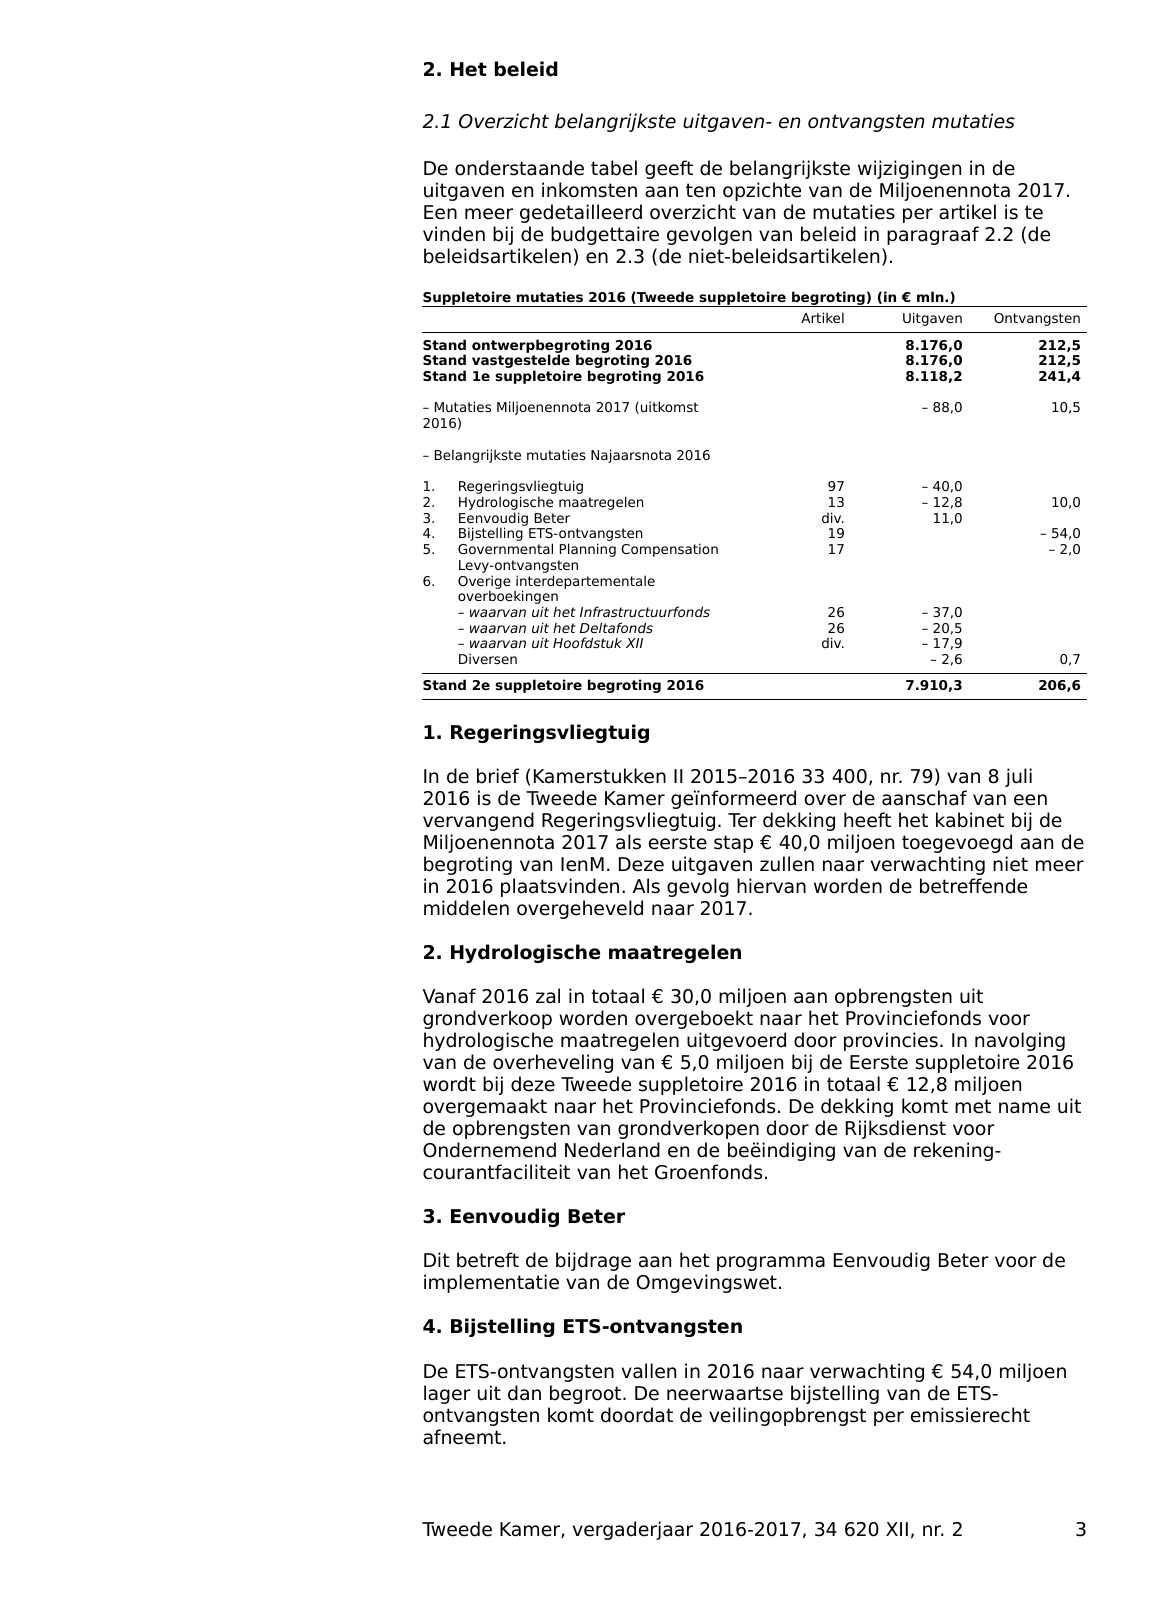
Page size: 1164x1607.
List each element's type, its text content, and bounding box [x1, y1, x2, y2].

table_cell [732, 463, 850, 479]
subtitle 3. Eenvoudig Beter [422, 1206, 1087, 1228]
table_cell [732, 448, 850, 463]
table_cell 4. [422, 526, 452, 542]
table_cell 8.118,2 [850, 369, 968, 384]
table_cell 206,6 [969, 674, 1087, 698]
table_cell – 20,5 [850, 621, 968, 636]
table_cell [422, 463, 452, 479]
table_cell 7.910,3 [850, 674, 968, 698]
table_cell Stand vastgestelde begroting 2016 [422, 353, 732, 369]
table_cell 10,5 [969, 400, 1087, 432]
table_cell [732, 385, 850, 400]
table_cell [850, 526, 968, 542]
table_cell – 2,0 [969, 542, 1087, 573]
table_cell [969, 510, 1087, 526]
table_cell [732, 674, 850, 698]
table_cell [452, 463, 732, 479]
table_cell 26 [732, 605, 850, 621]
table_cell 26 [732, 621, 850, 636]
table_cell Regeringsvliegtuig [452, 479, 732, 495]
table_cell 19 [732, 526, 850, 542]
table_cell [850, 432, 968, 447]
table_cell [452, 307, 732, 332]
table_cell – Mutaties Miljoenennota 2017 (uitkomst 2016) [422, 400, 732, 432]
table_cell [969, 605, 1087, 621]
table_cell [732, 652, 850, 672]
table_cell [732, 400, 850, 432]
table_cell [422, 385, 452, 400]
table_cell 241,4 [969, 369, 1087, 384]
table_cell [850, 542, 968, 573]
table_cell Stand 1e suppletoire begroting 2016 [422, 369, 732, 384]
text Dit betreft de bijdrage aan het programma Eenvoudig Beter voor de implementatie van de Omgevingswet. [422, 1250, 1087, 1294]
table_cell [422, 636, 452, 652]
table_cell [850, 448, 968, 463]
table_cell 8.176,0 [850, 333, 968, 353]
table_cell [969, 385, 1087, 400]
table_cell [850, 573, 968, 605]
table_cell 1. [422, 479, 452, 495]
table_cell – 12,8 [850, 495, 968, 510]
subtitle 1. Regeringsvliegtuig [422, 722, 1087, 744]
table_cell [850, 385, 968, 400]
table_cell Governmental Planning Compensation Levy-ontvangsten [452, 542, 732, 573]
text In de brief (Kamerstukken II 2015–2016 33 400, nr. 79) van 8 juli 2016 is de Tweede Kamer geïnformeerd over de aanschaf van een vervangend Regeringsvliegtuig. Ter dekking heeft het kabinet bij de Miljoenennota 2017 als eerste stap € 40,0 miljoen toegevoegd aan de begroting van IenM. Deze uitgaven zullen naar verwachting niet meer in 2016 plaatsvinden. Als gevolg hiervan worden de betreffende middelen overgeheveld naar 2017. [422, 766, 1087, 920]
table_cell [732, 353, 850, 369]
subtitle 4. Bijstelling ETS-ontvangsten [422, 1316, 1087, 1338]
table_cell – 2,6 [850, 652, 968, 672]
table_cell Ontvangsten [969, 307, 1087, 332]
table_cell 10,0 [969, 495, 1087, 510]
subtitle 2.1 Overzicht belangrijkste uitgaven- en ontvangsten mutaties [422, 111, 1087, 133]
table_cell [422, 621, 452, 636]
table_cell [422, 605, 452, 621]
table_cell [452, 432, 732, 447]
table_cell – 17,9 [850, 636, 968, 652]
table_header Suppletoire mutaties 2016 (Tweede suppletoire begroting) (in € mln.) [422, 290, 1087, 306]
table_cell [422, 432, 452, 447]
table_cell 13 [732, 495, 850, 510]
table_cell [732, 333, 850, 353]
table_cell Hydrologische maatregelen [452, 495, 732, 510]
table_cell [732, 432, 850, 447]
table_cell [969, 463, 1087, 479]
table_cell Stand 2e suppletoire begroting 2016 [422, 674, 732, 698]
table_cell – 88,0 [850, 400, 968, 432]
table_cell – waarvan uit het Infrastructuurfonds [452, 605, 732, 621]
table_cell [969, 621, 1087, 636]
table_cell [969, 636, 1087, 652]
table_cell – 40,0 [850, 479, 968, 495]
table_cell 3. [422, 510, 452, 526]
table_cell [969, 479, 1087, 495]
table_cell div. [732, 636, 850, 652]
table_cell – waarvan uit het Deltafonds [452, 621, 732, 636]
table_cell [969, 448, 1087, 463]
table_cell Overige interdepartementale overboekingen [452, 573, 732, 605]
table_cell 212,5 [969, 353, 1087, 369]
table_cell – 54,0 [969, 526, 1087, 542]
table_cell 6. [422, 573, 452, 605]
text De onderstaande tabel geeft de belangrijkste wijzigingen in de uitgaven en inkomsten aan ten opzichte van de Miljoenennota 2017. Een meer gedetailleerd overzicht van de mutaties per artikel is te vinden bij de budgettaire gevolgen van beleid in paragraaf 2.2 (de beleidsartikelen) en 2.3 (de niet-beleidsartikelen). [422, 158, 1087, 268]
table_cell Stand ontwerpbegroting 2016 [422, 333, 732, 353]
table_cell [452, 385, 732, 400]
table_cell – 37,0 [850, 605, 968, 621]
table_cell Uitgaven [850, 307, 968, 332]
table_cell 2. [422, 495, 452, 510]
table_cell 17 [732, 542, 850, 573]
subtitle 2. Hydrologische maatregelen [422, 942, 1087, 964]
table_cell 0,7 [969, 652, 1087, 672]
table_cell [850, 463, 968, 479]
table_cell 8.176,0 [850, 353, 968, 369]
text De ETS-ontvangsten vallen in 2016 naar verwachting € 54,0 miljoen lager uit dan begroot. De neerwaartse bijstelling van de ETS-ontvangsten komt doordat de veilingopbrengst per emissierecht afneemt. [422, 1361, 1087, 1448]
table_cell div. [732, 510, 850, 526]
table_cell Eenvoudig Beter [452, 510, 732, 526]
table_cell [969, 432, 1087, 447]
table_cell 212,5 [969, 333, 1087, 353]
table_cell Diversen [452, 652, 732, 672]
table_cell 5. [422, 542, 452, 573]
table_cell [969, 573, 1087, 605]
table_cell [422, 307, 452, 332]
table_cell Bijstelling ETS-ontvangsten [452, 526, 732, 542]
table_cell 97 [732, 479, 850, 495]
table_cell – Belangrijkste mutaties Najaarsnota 2016 [422, 448, 732, 463]
table_cell [422, 652, 452, 672]
table_cell 11,0 [850, 510, 968, 526]
table_cell Artikel [732, 307, 850, 332]
table_cell [732, 573, 850, 605]
text Vanaf 2016 zal in totaal € 30,0 miljoen aan opbrengsten uit grondverkoop worden overgeboekt naar het Provinciefonds voor hydrologische maatregelen uitgevoerd door provincies. In navolging van de overheveling van € 5,0 miljoen bij de Eerste suppletoire 2016 wordt bij deze Tweede suppletoire 2016 in totaal € 12,8 miljoen overgemaakt naar het Provinciefonds. De dekking komt met name uit de opbrengsten van grondverkopen door de Rijksdienst voor Ondernemend Nederland en de beëindiging van de rekening-courantfaciliteit van het Groenfonds. [422, 986, 1087, 1184]
table_cell – waarvan uit Hoofdstuk XII [452, 636, 732, 652]
table_cell [732, 369, 850, 384]
subtitle 2. Het beleid [422, 59, 1087, 81]
